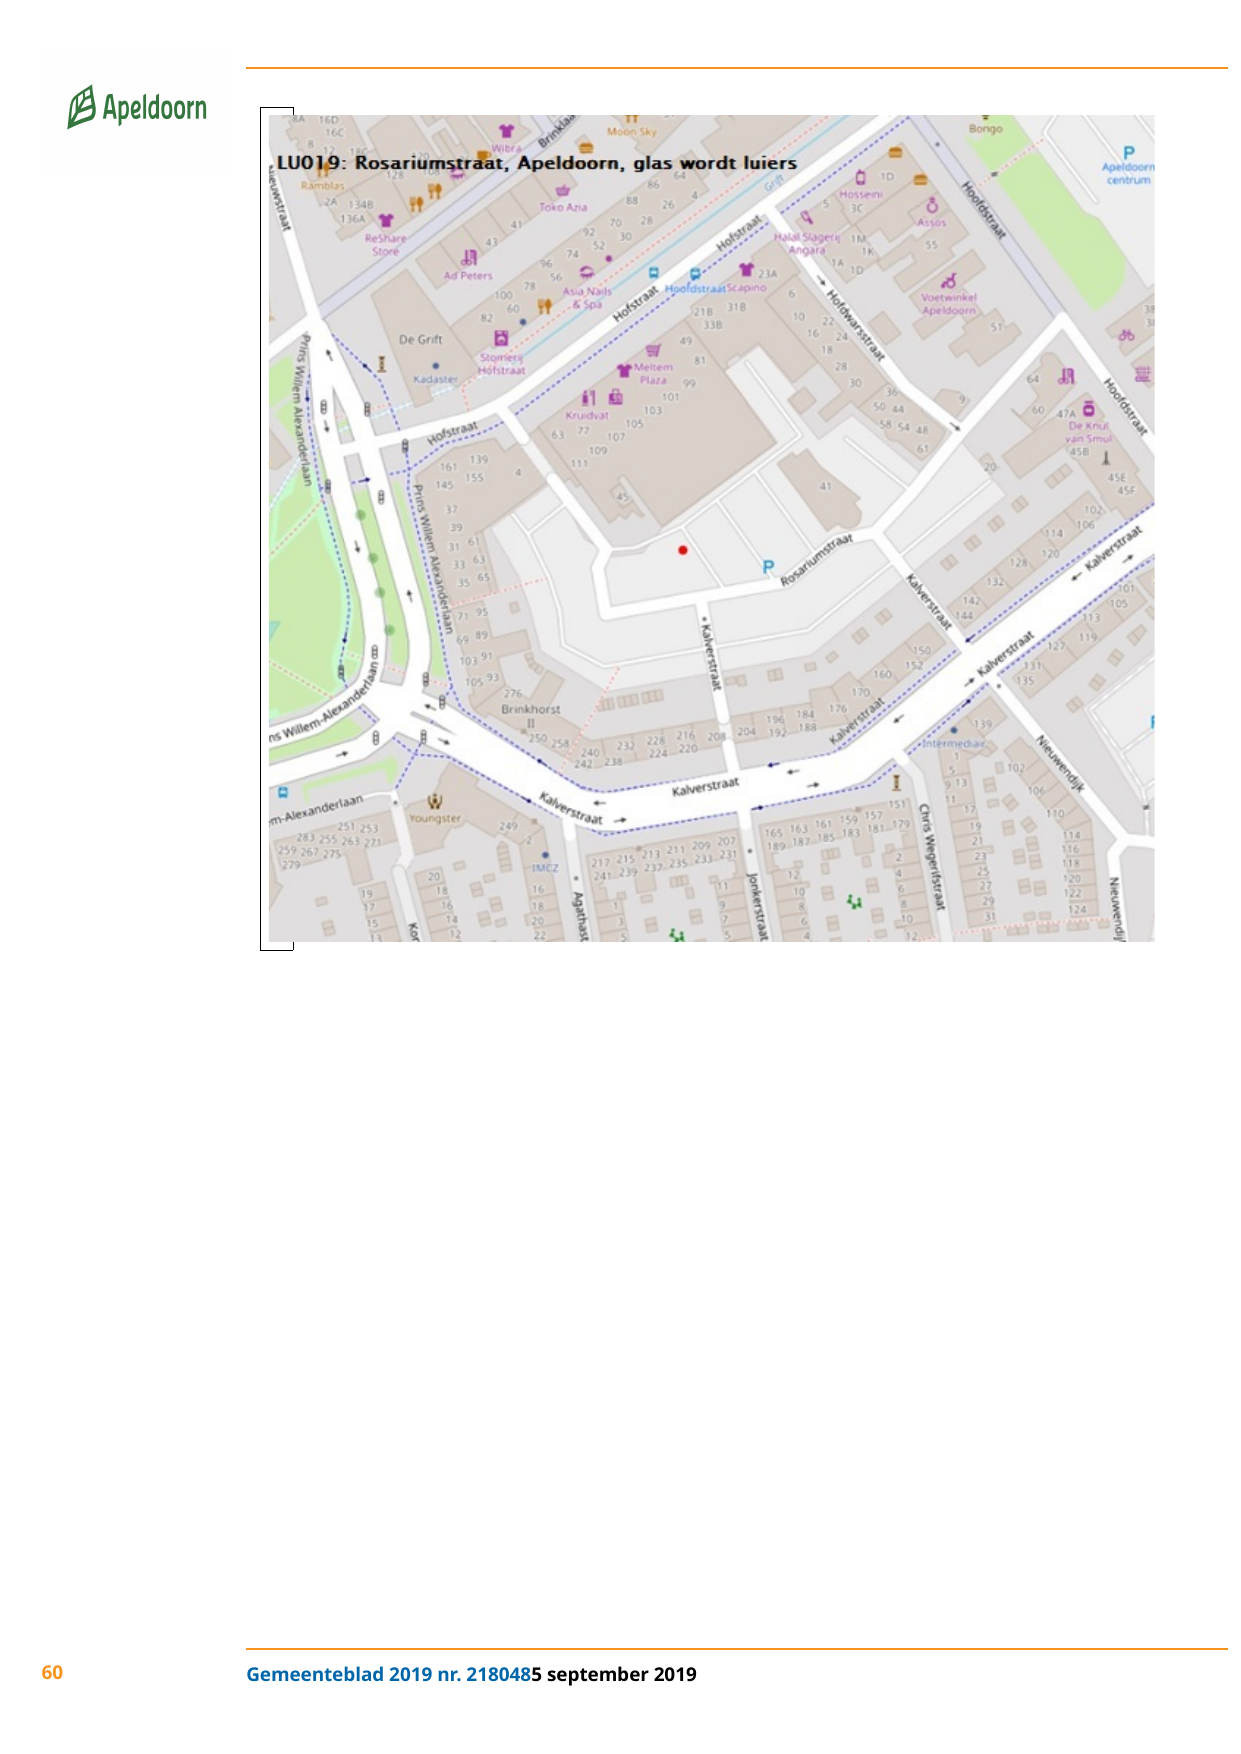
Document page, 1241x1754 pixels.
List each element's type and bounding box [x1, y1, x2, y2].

picture [268, 115, 1155, 942]
picture [41, 47, 231, 172]
